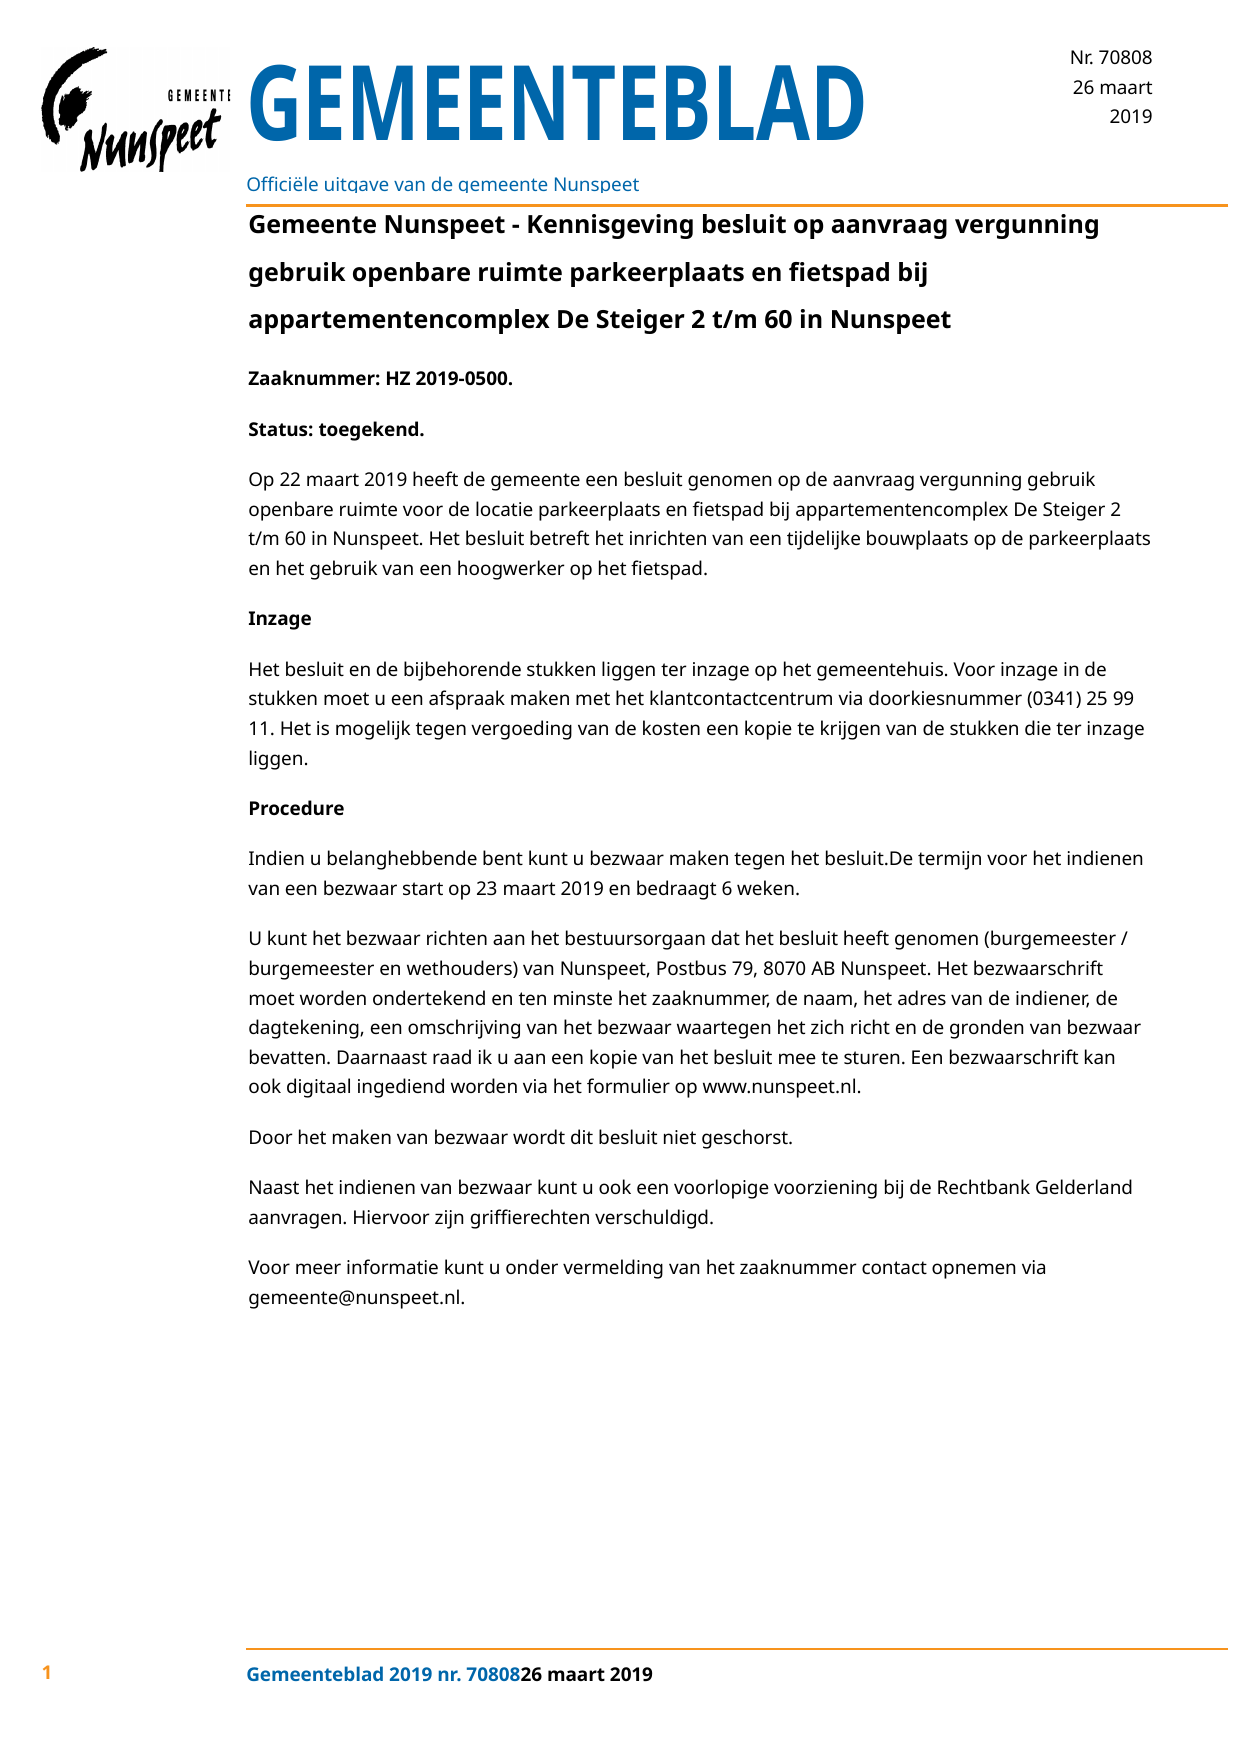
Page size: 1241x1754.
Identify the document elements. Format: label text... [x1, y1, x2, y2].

text Het besluit en de bijbehorende stukken liggen ter inzage op het gemeentehuis. Voor inzage in de stukken moet u een afspraak maken met het klantcontactcentrum via doorkiesnummer (0341) 25 99 11. Het is mogelijk tegen vergoeding van de kosten een kopie te krijgen van de stukken die ter inzage liggen. [248, 656, 1152, 770]
text Inzage [248, 606, 1152, 631]
text Door het maken van bezwaar wordt dit besluit niet geschorst. [248, 1124, 1152, 1149]
picture [41, 47, 231, 172]
text Naast het indienen van bezwaar kunt u ook een voorlopige voorziening bij de Rechtbank Gelderland aanvragen. Hiervoor zijn griffierechten verschuldigd. [248, 1174, 1152, 1229]
text Status: toegekend. [248, 416, 1152, 442]
text Gemeente Nunspeet - Kennisgeving besluit op aanvraag vergunning gebruik openbare ruimte parkeerplaats en fietspad bij appartementencomplex De Steiger 2 t/m 60 in Nunspeet [248, 207, 1152, 336]
text Zaaknummer: HZ 2019-0500. [248, 366, 1152, 391]
text Voor meer informatie kunt u onder vermelding van het zaaknummer contact opnemen via gemeente@nunspeet.nl. [248, 1254, 1152, 1309]
text U kunt het bezwaar richten aan het bestuursorgaan dat het besluit heeft genomen (burgemeester / burgemeester en wethouders) van Nunspeet, Postbus 79, 8070 AB Nunspeet. Het bezwaarschrift moet worden ondertekend en ten minste het zaaknummer, de naam, het adres van de indiener, de dagtekening, een omschrijving van het bezwaar waartegen het zich richt en de gronden van bezwaar bevatten. Daarnaast raad ik u aan een kopie van het besluit mee te sturen. Een bezwaarschrift kan ook digitaal ingediend worden via het formulier op www.nunspeet.nl. [248, 926, 1152, 1099]
text Procedure [248, 795, 1152, 821]
text Op 22 maart 2019 heeft de gemeente een besluit genomen op de aanvraag vergunning gebruik openbare ruimte voor de locatie parkeerplaats en fietspad bij appartementencomplex De Steiger 2 t/m 60 in Nunspeet. Het besluit betreft het inrichten van een tijdelijke bouwplaats op de parkeerplaats en het gebruik van een hoogwerker op het fietspad. [248, 466, 1152, 581]
text Indien u belanghebbende bent kunt u bezwaar maken tegen het besluit.De termijn voor het indienen van een bezwaar start op 23 maart 2019 en bedraagt 6 weken. [248, 846, 1152, 901]
